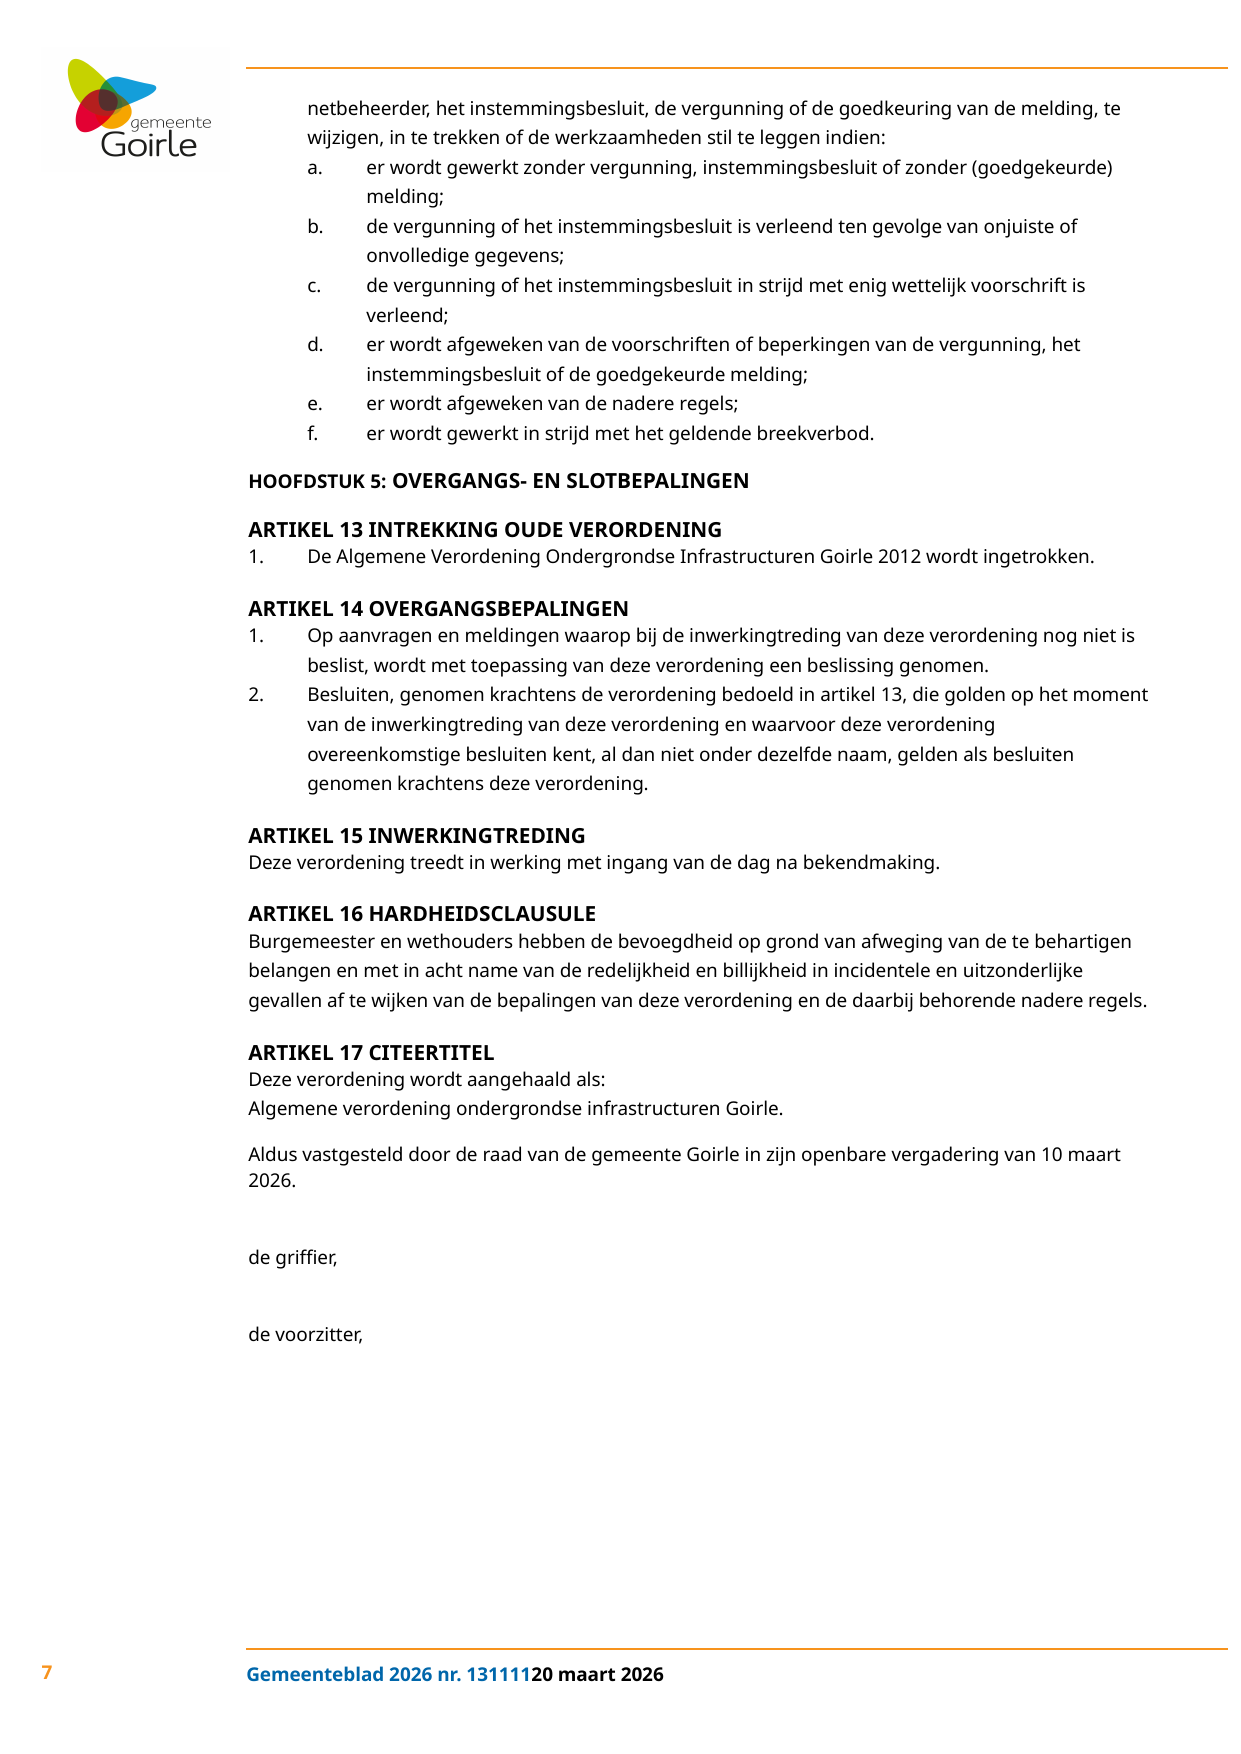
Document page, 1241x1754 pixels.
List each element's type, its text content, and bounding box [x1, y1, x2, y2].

text ARTIKEL 15 INWERKINGTREDING [248, 821, 1152, 849]
list Besluiten, genomen krachtens de verordening bedoeld in artikel 13, die golden op het moment van de inwerkingtreding van deze verordening en waarvoor deze verordening overeenkomstige besluiten kent, al dan niet onder dezelfde naam, gelden als besluiten genomen krachtens deze verordening. [248, 682, 1152, 796]
list netbeheerder, het instemmingsbesluit, de vergunning of de goedkeuring van de melding, te wijzigen, in te trekken of de werkzaamheden stil te leggen indien: [248, 95, 1152, 150]
list De Algemene Verordening Ondergrondse Infrastructuren Goirle 2012 wordt ingetrokken. [248, 543, 1152, 569]
text de griffier, [248, 1244, 1152, 1270]
text Deze verordening treedt in werking met ingang van de dag na bekendmaking. [248, 849, 1152, 875]
list er wordt afgeweken van de nadere regels; [307, 391, 1152, 416]
list de vergunning of het instemmingsbesluit in strijd met enig wettelijk voorschrift is verleend; [307, 272, 1152, 328]
list de vergunning of het instemmingsbesluit is verleend ten gevolge van onjuiste of onvolledige gegevens; [307, 213, 1152, 268]
text Burgemeester en wethouders hebben de bevoegdheid op grond van afweging van de te behartigen belangen en met in acht name van de redelijkheid en billijkheid in incidentele en uitzonderlijke gevallen af te wijken van de bepalingen van deze verordening en de daarbij behorende nadere regels. [248, 928, 1152, 1013]
text Aldus vastgesteld door de raad van de gemeente Goirle in zijn openbare vergadering van 10 maart 2026. [248, 1141, 1152, 1193]
text de voorzitter, [248, 1321, 1152, 1347]
text ARTIKEL 16 HARDHEIDSCLAUSULE [248, 899, 1152, 928]
text Deze verordening wordt aangehaald als: [248, 1066, 1152, 1092]
picture [41, 47, 231, 172]
text Algemene verordening ondergrondse infrastructuren Goirle. [248, 1096, 1152, 1121]
text ARTIKEL 13 INTREKKING OUDE VERORDENING [248, 515, 1152, 543]
text ARTIKEL 14 OVERGANGSBEPALINGEN [248, 594, 1152, 622]
text ARTIKEL 17 CITEERTITEL [248, 1038, 1152, 1066]
list er wordt gewerkt zonder vergunning, instemmingsbesluit of zonder (goedgekeurde) melding; [307, 154, 1152, 209]
text HOOFDSTUK 5: OVERGANGS- EN SLOTBEPALINGEN [248, 466, 1152, 494]
list er wordt afgeweken van de voorschriften of beperkingen van de vergunning, het instemmingsbesluit of de goedgekeurde melding; [307, 331, 1152, 387]
list Op aanvragen en meldingen waarop bij de inwerkingtreding van deze verordening nog niet is beslist, wordt met toepassing van deze verordening een beslissing genomen. [248, 622, 1152, 678]
list er wordt gewerkt in strijd met het geldende breekverbod. [307, 420, 1152, 446]
